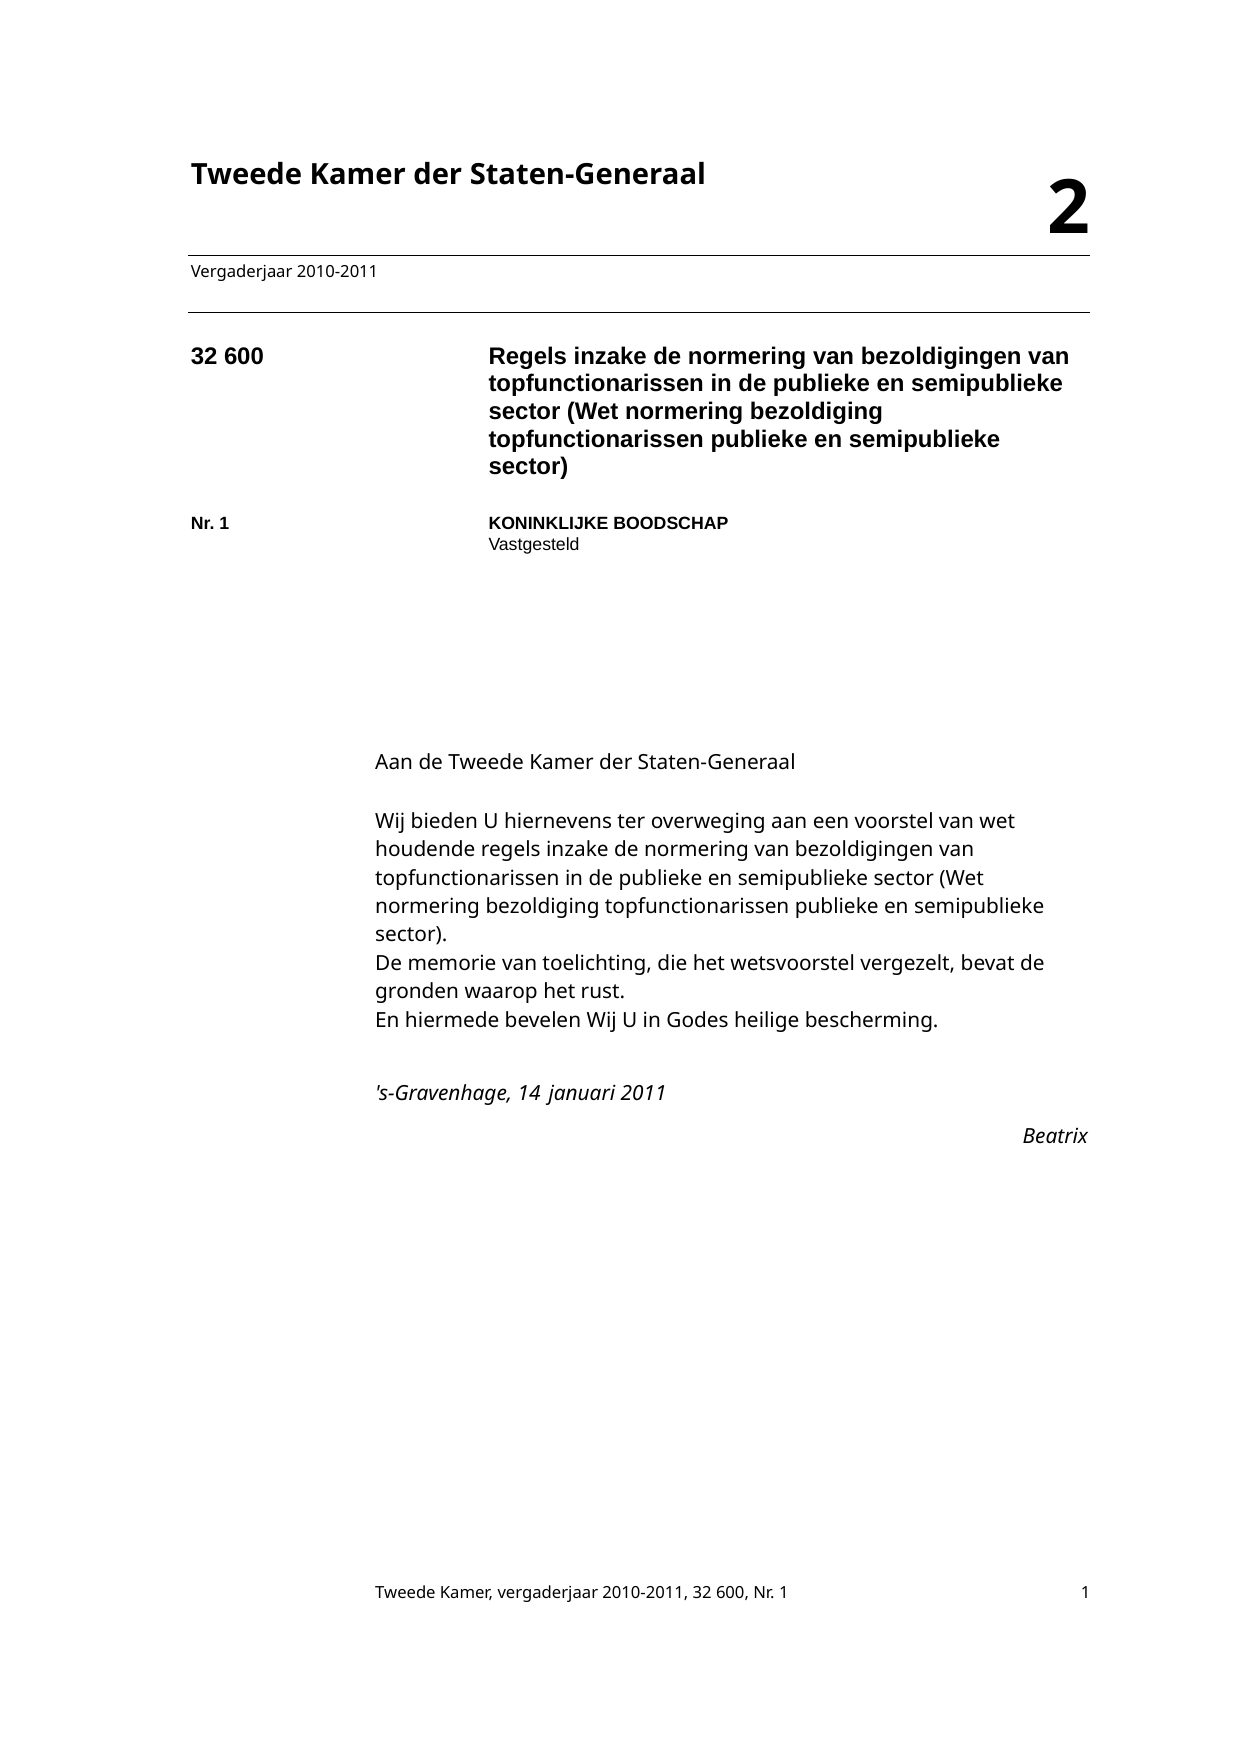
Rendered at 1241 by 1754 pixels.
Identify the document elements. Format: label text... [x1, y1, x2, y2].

table_cell KONINKLIJKE BOODSCHAP Vastgesteld [485, 510, 1090, 629]
text Beatrix [375, 1122, 1090, 1150]
table_cell Regels inzake de normering van bezoldigingen van topfunctionarissen in de publieke en semipublieke sector (Wet normering bezoldiging topfunctionarissen publieke en semipublieke sector) [485, 339, 1090, 510]
table_cell [485, 313, 1090, 339]
text En hiermede bevelen Wij U in Godes heilige bescherming. [375, 1005, 1090, 1033]
text 's-Gravenhage, 14 januari 2011 [375, 1078, 1090, 1107]
table_cell [485, 256, 1090, 312]
table_header Tweede Kamer der Staten-Generaal [188, 150, 909, 255]
text De memorie van toelichting, die het wetsvoorstel vergezelt, bevat de gronden waarop het rust. [375, 948, 1090, 1005]
table_cell [188, 313, 485, 339]
table_cell 32 600 [188, 339, 485, 510]
text Wij bieden U hiernevens ter overweging aan een voorstel van wet houdende regels inzake de normering van bezoldigingen van topfunctionarissen in de publieke en semipublieke sector (Wet normering bezoldiging topfunctionarissen publieke en semipublieke sector). [375, 806, 1090, 948]
table_cell Nr. 1 [188, 510, 485, 629]
table_header 2 [910, 150, 1090, 255]
table_cell Vergaderjaar 2010-2011 [188, 256, 485, 312]
text Aan de Tweede Kamer der Staten-Generaal [375, 747, 1090, 776]
